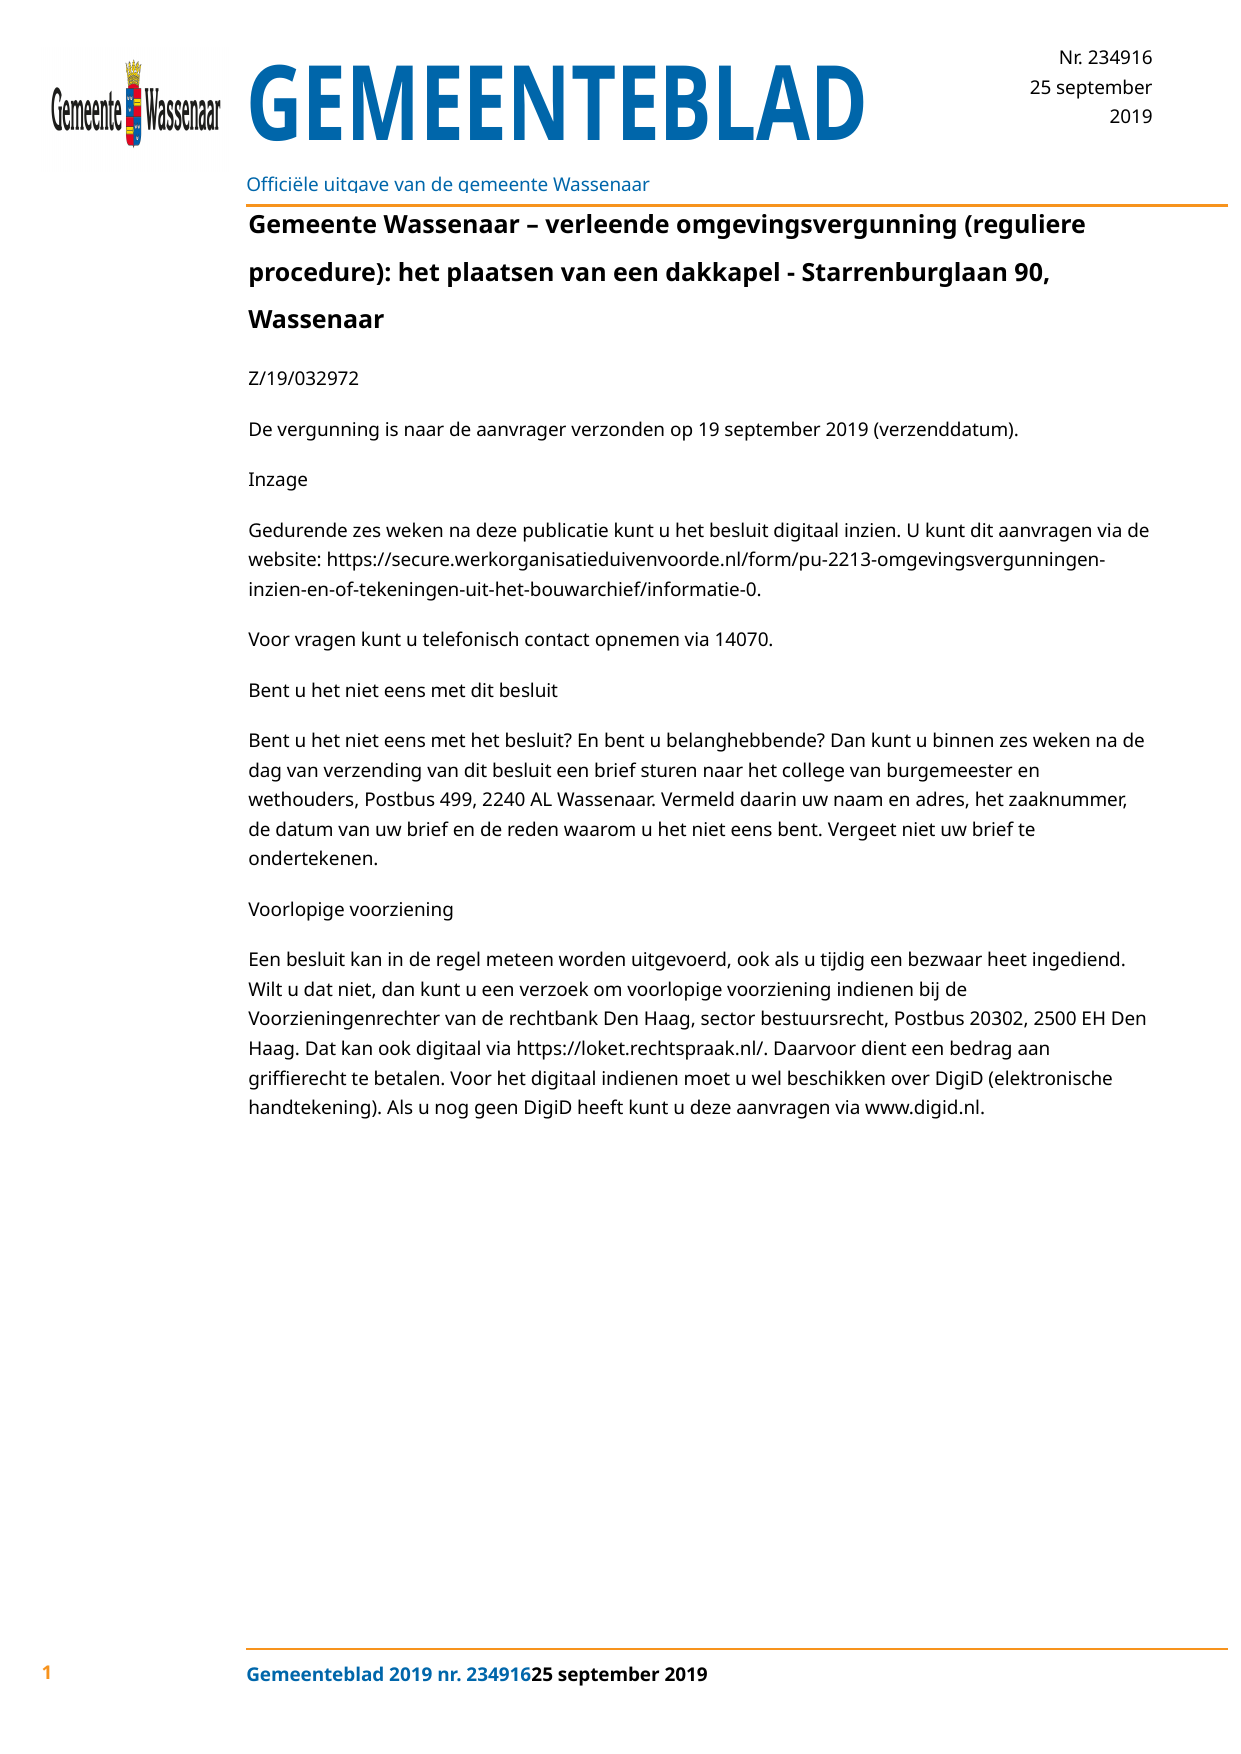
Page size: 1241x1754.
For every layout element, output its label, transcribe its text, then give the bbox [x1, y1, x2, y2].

text Gemeente Wassenaar – verleende omgevingsvergunning (reguliere procedure): het plaatsen van een dakkapel - Starrenburglaan 90, Wassenaar [248, 207, 1152, 336]
text Z/19/032972 [248, 366, 1152, 391]
text De vergunning is naar de aanvrager verzonden op 19 september 2019 (verzenddatum). [248, 416, 1152, 442]
text Inzage [248, 466, 1152, 492]
picture [41, 47, 231, 172]
text Bent u het niet eens met het besluit? En bent u belanghebbende? Dan kunt u binnen zes weken na de dag van verzending van dit besluit een brief sturen naar het college van burgemeester en wethouders, Postbus 499, 2240 AL Wassenaar. Vermeld daarin uw naam en adres, het zaaknummer, de datum van uw brief en de reden waarom u het niet eens bent. Vergeet niet uw brief te ondertekenen. [248, 727, 1152, 871]
text Voor vragen kunt u telefonisch contact opnemen via 14070. [248, 626, 1152, 652]
text Voorlopige voorziening [248, 896, 1152, 922]
text Bent u het niet eens met dit besluit [248, 677, 1152, 702]
text Een besluit kan in de regel meteen worden uitgevoerd, ook als u tijdig een bezwaar heet ingediend. Wilt u dat niet, dan kunt u een verzoek om voorlopige voorziening indienen bij de Voorzieningenrechter van de rechtbank Den Haag, sector bestuursrecht, Postbus 20302, 2500 EH Den Haag. Dat kan ook digitaal via https://loket.rechtspraak.nl/. Daarvoor dient een bedrag aan griffierecht te betalen. Voor het digitaal indienen moet u wel beschikken over DigiD (elektronische handtekening). Als u nog geen DigiD heeft kunt u deze aanvragen via www.digid.nl. [248, 946, 1152, 1120]
text Gedurende zes weken na deze publicatie kunt u het besluit digitaal inzien. U kunt dit aanvragen via de website: https://secure.werkorganisatieduivenvoorde.nl/form/pu-2213-omgevingsvergunningen-inzien-en-of-tekeningen-uit-het-bouwarchief/informatie-0. [248, 517, 1152, 602]
